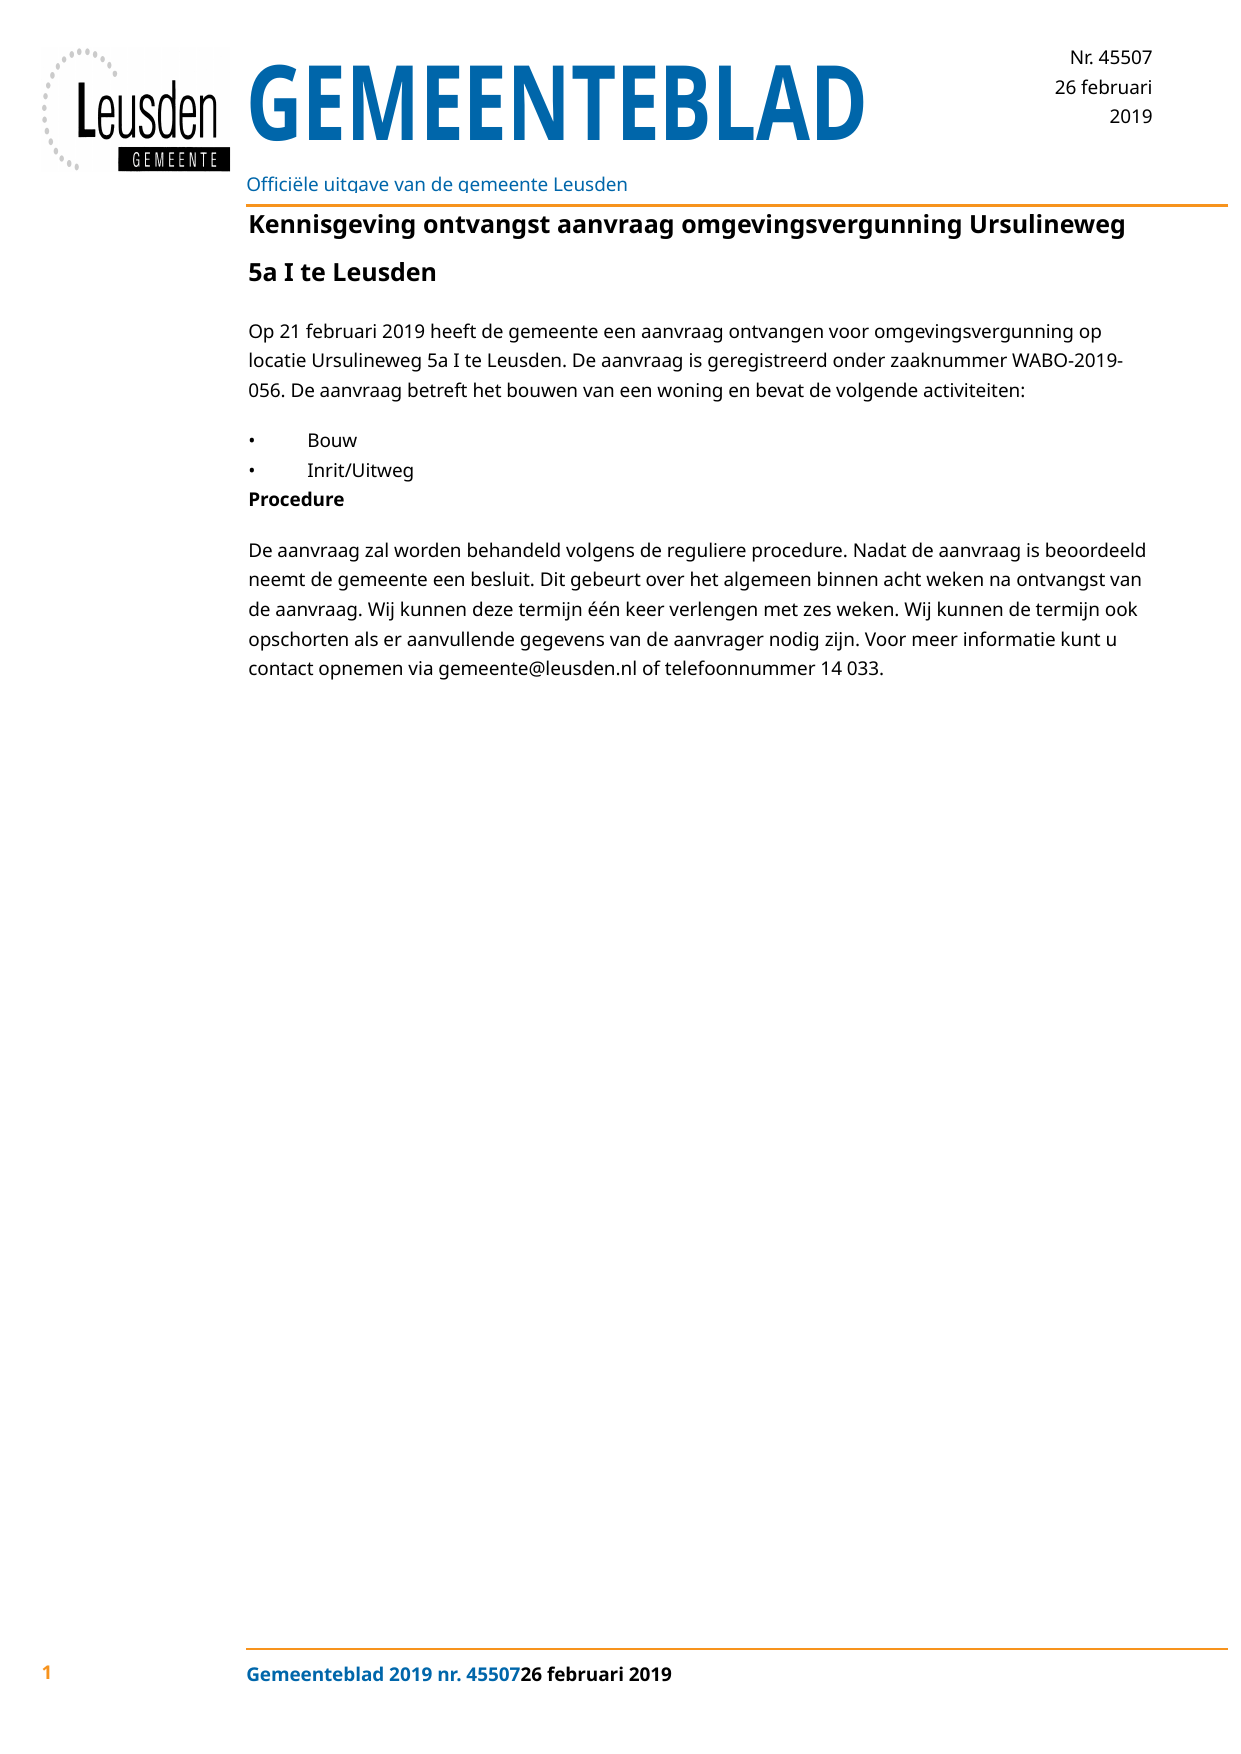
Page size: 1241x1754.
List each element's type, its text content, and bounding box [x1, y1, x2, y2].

text Procedure [248, 487, 1152, 512]
text Kennisgeving ontvangst aanvraag omgevingsvergunning Ursulineweg 5a I te Leusden [248, 207, 1152, 288]
text Op 21 februari 2019 heeft de gemeente een aanvraag ontvangen voor omgevingsvergunning op locatie Ursulineweg 5a I te Leusden. De aanvraag is geregistreerd onder zaaknummer WABO-2019-056. De aanvraag betreft het bouwen van een woning en bevat de volgende activiteiten: [248, 318, 1152, 403]
picture [41, 47, 231, 172]
list Bouw [248, 427, 1152, 453]
list Inrit/Uitweg [248, 457, 1152, 483]
text De aanvraag zal worden behandeld volgens de reguliere procedure. Nadat de aanvraag is beoordeeld neemt de gemeente een besluit. Dit gebeurt over het algemeen binnen acht weken na ontvangst van de aanvraag. Wij kunnen deze termijn één keer verlengen met zes weken. Wij kunnen de termijn ook opschorten als er aanvullende gegevens van de aanvrager nodig zijn. Voor meer informatie kunt u contact opnemen via gemeente@leusden.nl of telefoonnummer 14 033. [248, 537, 1152, 681]
